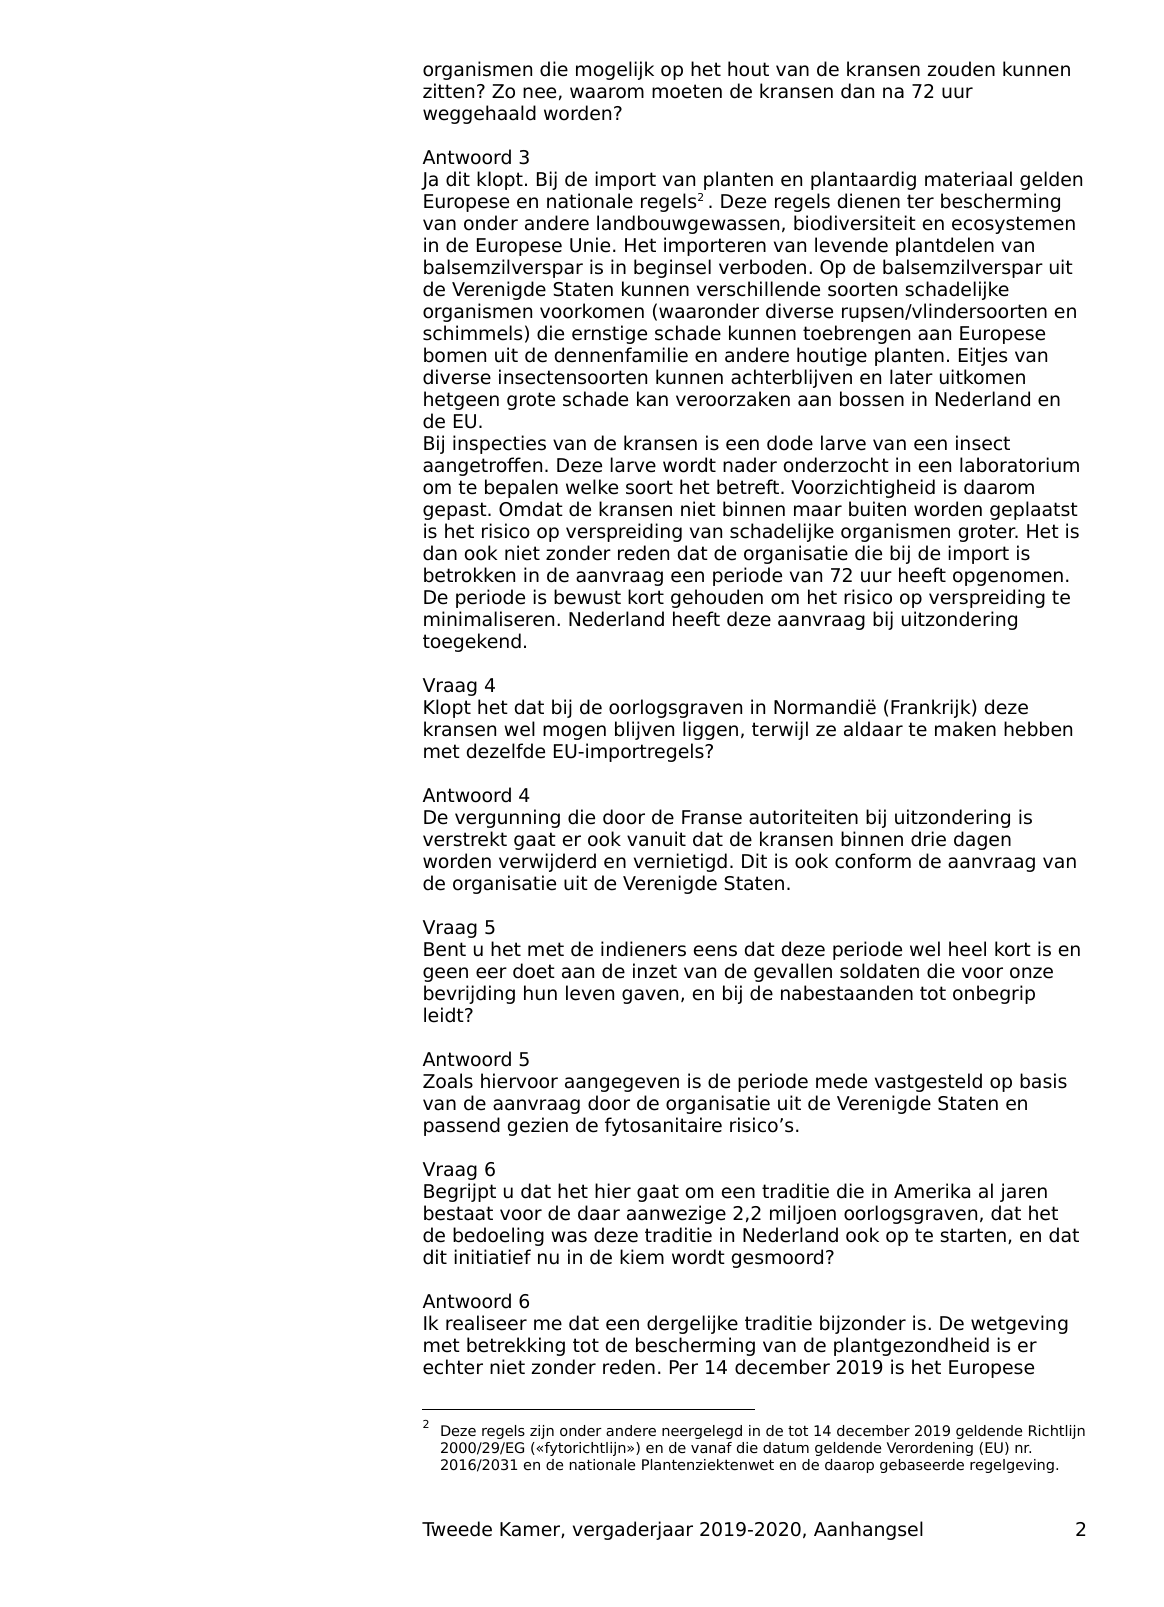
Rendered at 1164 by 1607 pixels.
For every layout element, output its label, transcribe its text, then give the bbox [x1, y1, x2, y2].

text Klopt het dat bij de oorlogsgraven in Normandië (Frankrijk) deze kransen wel mogen blijven liggen, terwijl ze aldaar te maken hebben met dezelfde EU-importregels? [422, 697, 1087, 763]
text De vergunning die door de Franse autoriteiten bij uitzondering is verstrekt gaat er ook vanuit dat de kransen binnen drie dagen worden verwijderd en vernietigd. Dit is ook conform de aanvraag van de organisatie uit de Verenigde Staten. [422, 807, 1087, 895]
text Antwoord 5 [422, 1049, 1087, 1071]
text organismen die mogelijk op het hout van de kransen zouden kunnen zitten? Zo nee, waarom moeten de kransen dan na 72 uur weggehaald worden? [422, 59, 1087, 125]
text Vraag 4 [422, 675, 1087, 697]
text Ja dit klopt. Bij de import van planten en plantaardig materiaal gelden Europese en nationale regels. Deze regels dienen ter bescherming van onder andere landbouwgewassen, biodiversiteit en ecosystemen in de Europese Unie. Het importeren van levende plantdelen van balsemzilverspar is in beginsel verboden. Op de balsemzilverspar uit de Verenigde Staten kunnen verschillende soorten schadelijke organismen voorkomen (waaronder diverse rupsen/vlindersoorten en schimmels) die ernstige schade kunnen toebrengen aan Europese bomen uit de dennenfamilie en andere houtige planten. Eitjes van diverse insectensoorten kunnen achterblijven en later uitkomen hetgeen grote schade kan veroorzaken aan bossen in Nederland en de EU. [422, 169, 1087, 433]
text Deze regels zijn onder andere neergelegd in de tot 14 december 2019 geldende Richtlijn 2000/29/EG («fytorichtlijn») en de vanaf die datum geldende Verordening (EU) nr. 2016/2031 en de nationale Plantenziektenwet en de daarop gebaseerde regelgeving. [422, 1418, 1087, 1474]
text Bent u het met de indieners eens dat deze periode wel heel kort is en geen eer doet aan de inzet van de gevallen soldaten die voor onze bevrijding hun leven gaven, en bij de nabestaanden tot onbegrip leidt? [422, 939, 1087, 1027]
text Antwoord 3 [422, 147, 1087, 169]
text Vraag 6 [422, 1159, 1087, 1181]
text Antwoord 6 [422, 1291, 1087, 1313]
text Antwoord 4 [422, 785, 1087, 807]
text Bij inspecties van de kransen is een dode larve van een insect aangetroffen. Deze larve wordt nader onderzocht in een laboratorium om te bepalen welke soort het betreft. Voorzichtigheid is daarom gepast. Omdat de kransen niet binnen maar buiten worden geplaatst is het risico op verspreiding van schadelijke organismen groter. Het is dan ook niet zonder reden dat de organisatie die bij de import is betrokken in de aanvraag een periode van 72 uur heeft opgenomen. De periode is bewust kort gehouden om het risico op verspreiding te minimaliseren. Nederland heeft deze aanvraag bij uitzondering toegekend. [422, 433, 1087, 653]
text Zoals hiervoor aangegeven is de periode mede vastgesteld op basis van de aanvraag door de organisatie uit de Verenigde Staten en passend gezien de fytosanitaire risico’s. [422, 1071, 1087, 1137]
text Ik realiseer me dat een dergelijke traditie bijzonder is. De wetgeving met betrekking tot de bescherming van de plantgezondheid is er echter niet zonder reden. Per 14 december 2019 is het Europese [422, 1313, 1087, 1379]
text Begrijpt u dat het hier gaat om een traditie die in Amerika al jaren bestaat voor de daar aanwezige 2,2 miljoen oorlogsgraven, dat het de bedoeling was deze traditie in Nederland ook op te starten, en dat dit initiatief nu in de kiem wordt gesmoord? [422, 1181, 1087, 1269]
text Vraag 5 [422, 917, 1087, 939]
